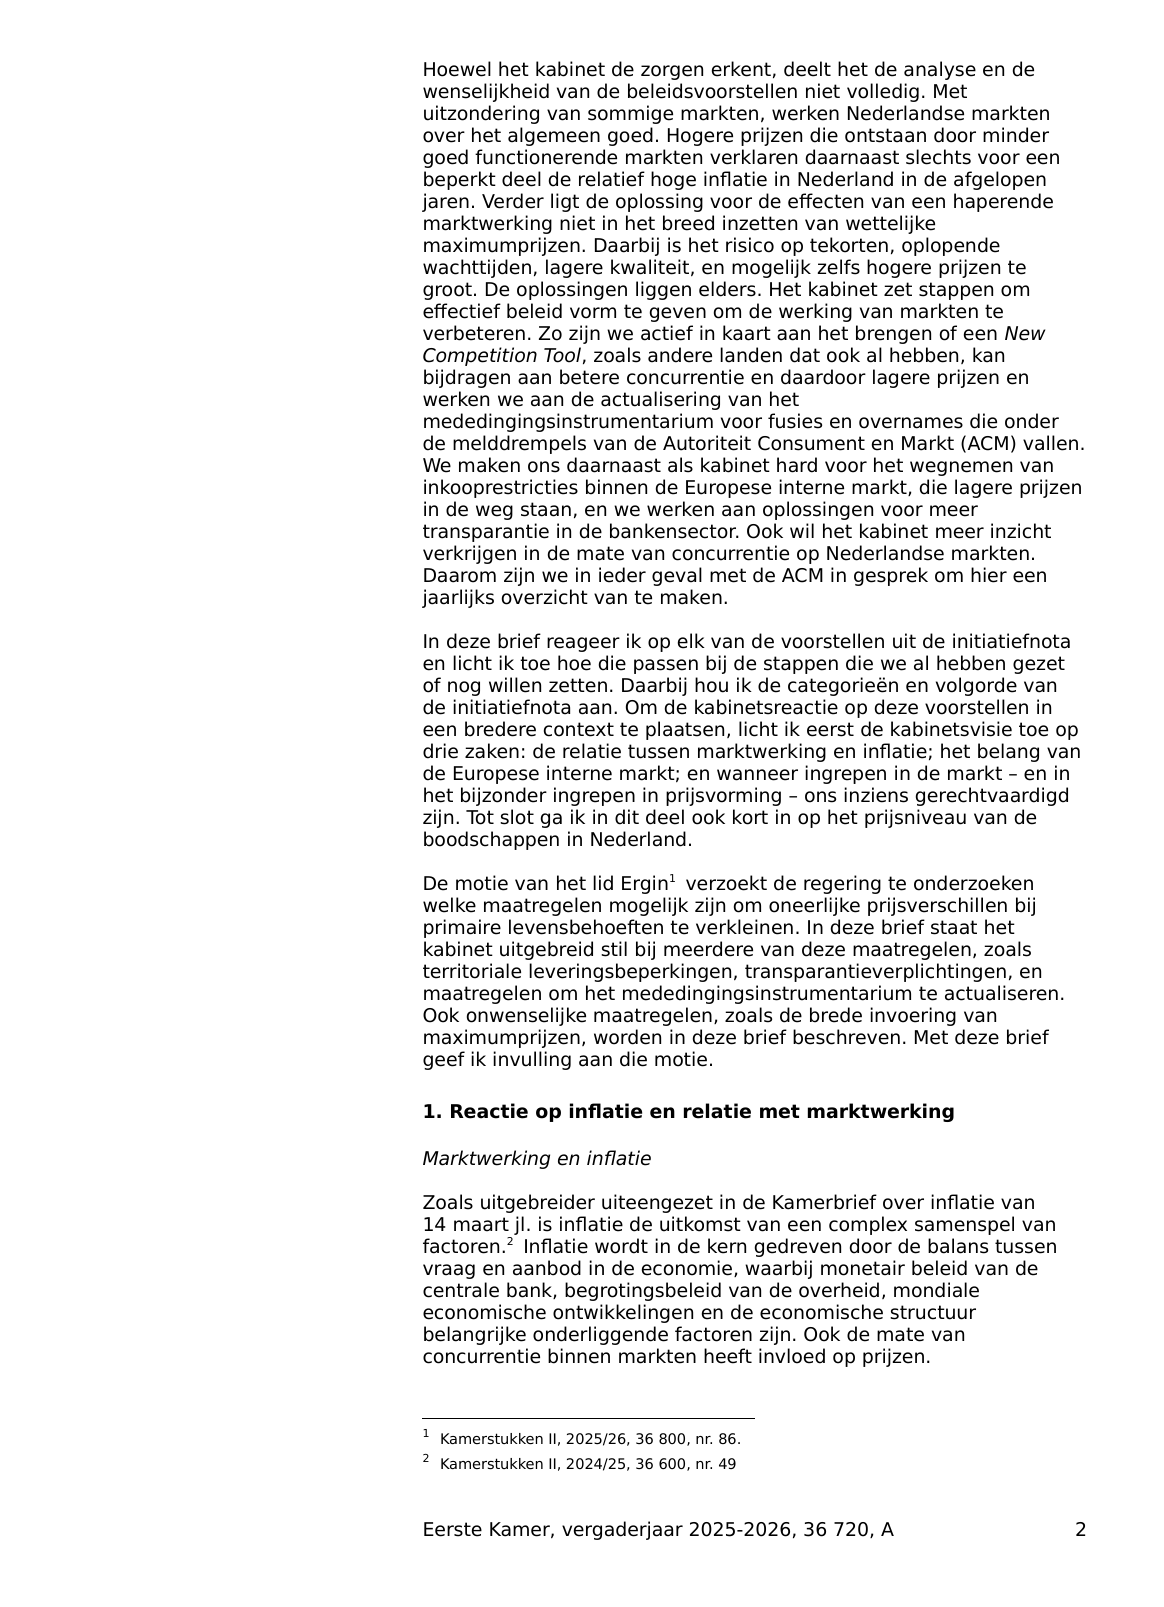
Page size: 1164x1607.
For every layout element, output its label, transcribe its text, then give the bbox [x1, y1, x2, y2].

text Zoals uitgebreider uiteengezet in de Kamerbrief over inflatie van 14 maart jl. is inflatie de uitkomst van een complex samenspel van factoren. Inflatie wordt in de kern gedreven door de balans tussen vraag en aanbod in de economie, waarbij monetair beleid van de centrale bank, begrotingsbeleid van de overheid, mondiale economische ontwikkelingen en de economische structuur belangrijke onderliggende factoren zijn. Ook de mate van concurrentie binnen markten heeft invloed op prijzen. [422, 1192, 1087, 1367]
text Kamerstukken II, 2025/26, 36 800, nr. 86. [422, 1427, 1087, 1449]
text In deze brief reageer ik op elk van de voorstellen uit de initiatiefnota en licht ik toe hoe die passen bij de stappen die we al hebben gezet of nog willen zetten. Daarbij hou ik de categorieën en volgorde van de initiatiefnota aan. Om de kabinetsreactie op deze voorstellen in een bredere context te plaatsen, licht ik eerst de kabinetsvisie toe op drie zaken: de relatie tussen marktwerking en inflatie; het belang van de Europese interne markt; en wanneer ingrepen in de markt – en in het bijzonder ingrepen in prijsvorming – ons inziens gerechtvaardigd zijn. Tot slot ga ik in dit deel ook kort in op het prijsniveau van de boodschappen in Nederland. [422, 631, 1087, 851]
text De motie van het lid Ergin verzoekt de regering te onderzoeken welke maatregelen mogelijk zijn om oneerlijke prijsverschillen bij primaire levensbehoeften te verkleinen. In deze brief staat het kabinet uitgebreid stil bij meerdere van deze maatregelen, zoals territoriale leveringsbeperkingen, transparantieverplichtingen, en maatregelen om het mededingingsinstrumentarium te actualiseren. Ook onwenselijke maatregelen, zoals de brede invoering van maximumprijzen, worden in deze brief beschreven. Met deze brief geef ik invulling aan die motie. [422, 873, 1087, 1071]
text Hoewel het kabinet de zorgen erkent, deelt het de analyse en de wenselijkheid van de beleidsvoorstellen niet volledig. Met uitzondering van sommige markten, werken Nederlandse markten over het algemeen goed. Hogere prijzen die ontstaan door minder goed functionerende markten verklaren daarnaast slechts voor een beperkt deel de relatief hoge inflatie in Nederland in de afgelopen jaren. Verder ligt de oplossing voor de effecten van een haperende marktwerking niet in het breed inzetten van wettelijke maximumprijzen. Daarbij is het risico op tekorten, oplopende wachttijden, lagere kwaliteit, en mogelijk zelfs hogere prijzen te groot. De oplossingen liggen elders. Het kabinet zet stappen om effectief beleid vorm te geven om de werking van markten te verbeteren. Zo zijn we actief in kaart aan het brengen of een New Competition Tool, zoals andere landen dat ook al hebben, kan bijdragen aan betere concurrentie en daardoor lagere prijzen en werken we aan de actualisering van het mededingingsinstrumentarium voor fusies en overnames die onder de melddrempels van de Autoriteit Consument en Markt (ACM) vallen. We maken ons daarnaast als kabinet hard voor het wegnemen van inkooprestricties binnen de Europese interne markt, die lagere prijzen in de weg staan, en we werken aan oplossingen voor meer transparantie in de bankensector. Ook wil het kabinet meer inzicht verkrijgen in de mate van concurrentie op Nederlandse markten. Daarom zijn we in ieder geval met de ACM in gesprek om hier een jaarlijks overzicht van te maken. [422, 59, 1087, 608]
subtitle Marktwerking en inflatie [422, 1147, 1087, 1169]
subtitle 1. Reactie op inflatie en relatie met marktwerking [422, 1101, 1087, 1122]
text Kamerstukken II, 2024/25, 36 600, nr. 49 [422, 1452, 1087, 1474]
